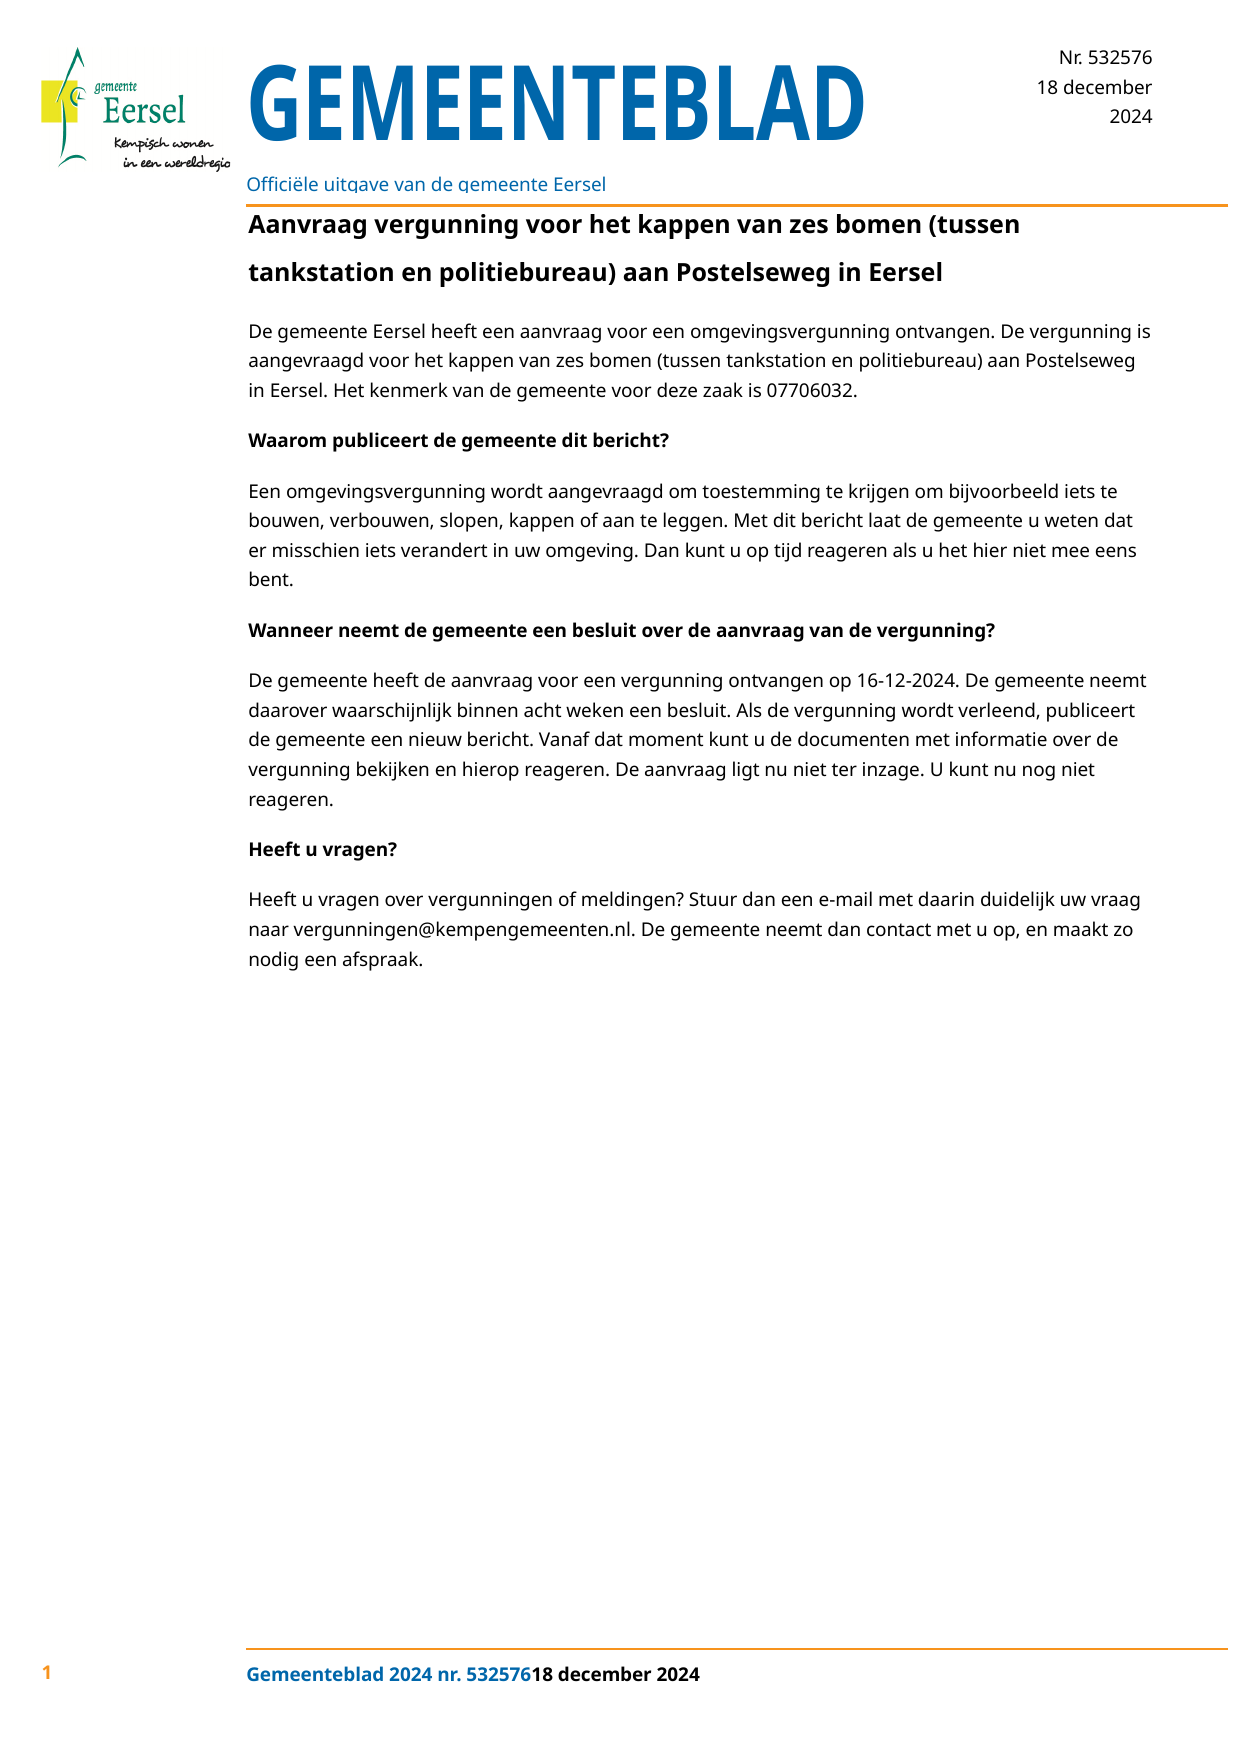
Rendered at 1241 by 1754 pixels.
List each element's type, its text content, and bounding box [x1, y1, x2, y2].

picture [41, 47, 231, 172]
text De gemeente Eersel heeft een aanvraag voor een omgevingsvergunning ontvangen. De vergunning is aangevraagd voor het kappen van zes bomen (tussen tankstation en politiebureau) aan Postelseweg in Eersel. Het kenmerk van de gemeente voor deze zaak is 07706032. [248, 318, 1152, 403]
text Een omgevingsvergunning wordt aangevraagd om toestemming te krijgen om bijvoorbeeld iets te bouwen, verbouwen, slopen, kappen of aan te leggen. Met dit bericht laat de gemeente u weten dat er misschien iets verandert in uw omgeving. Dan kunt u op tijd reageren als u het hier niet mee eens bent. [248, 478, 1152, 592]
text De gemeente heeft de aanvraag voor een vergunning ontvangen op 16-12-2024. De gemeente neemt daarover waarschijnlijk binnen acht weken een besluit. Als de vergunning wordt verleend, publiceert de gemeente een nieuw bericht. Vanaf dat moment kunt u de documenten met informatie over de vergunning bekijken en hierop reageren. De aanvraag ligt nu niet ter inzage. U kunt nu nog niet reageren. [248, 667, 1152, 812]
text Aanvraag vergunning voor het kappen van zes bomen (tussen tankstation en politiebureau) aan Postelseweg in Eersel [248, 207, 1152, 288]
text Waarom publiceert de gemeente dit bericht? [248, 427, 1152, 453]
text Heeft u vragen over vergunningen of meldingen? Stuur dan een e-mail met daarin duidelijk uw vraag naar vergunningen@kempengemeenten.nl. De gemeente neemt dan contact met u op, en maakt zo nodig een afspraak. [248, 887, 1152, 972]
text Wanneer neemt de gemeente een besluit over de aanvraag van de vergunning? [248, 617, 1152, 643]
text Heeft u vragen? [248, 836, 1152, 862]
